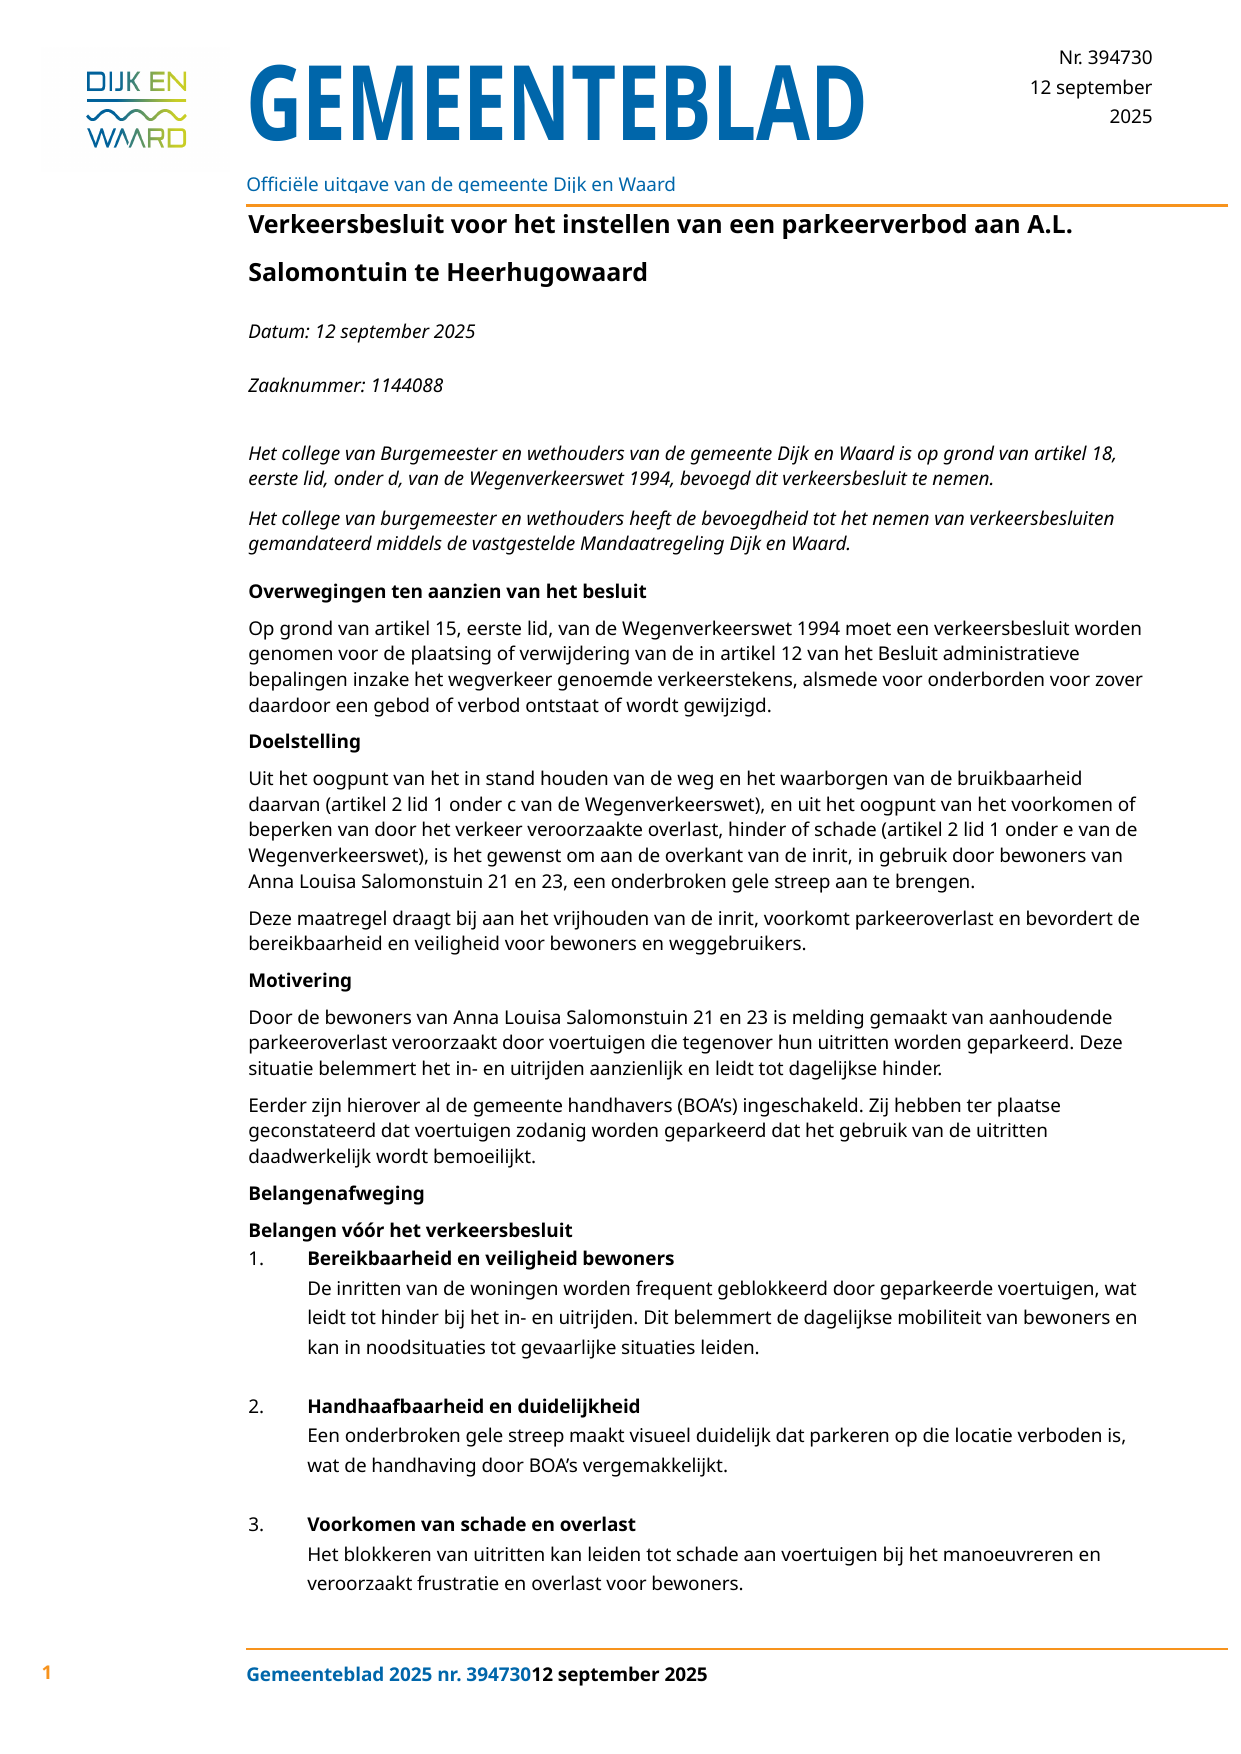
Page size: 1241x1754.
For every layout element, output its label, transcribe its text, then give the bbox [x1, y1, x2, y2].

text Eerder zijn hierover al de gemeente handhavers (BOA’s) ingeschakeld. Zij hebben ter plaatse geconstateerd dat voertuigen zodanig worden geparkeerd dat het gebruik van de uitritten daadwerkelijk wordt bemoeilijkt. [248, 1092, 1152, 1169]
list Een onderbroken gele streep maakt visueel duidelijk dat parkeren op die locatie verboden is, wat de handhaving door BOA’s vergemakkelijkt. [248, 1423, 1152, 1478]
text Door de bewoners van Anna Louisa Salomonstuin 21 en 23 is melding gemaakt van aanhoudende parkeeroverlast veroorzaakt door voertuigen die tegenover hun uitritten worden geparkeerd. Deze situatie belemmert het in- en uitrijden aanzienlijk en leidt tot dagelijkse hinder. [248, 1004, 1152, 1081]
list Handhaafbaarheid en duidelijkheid [248, 1393, 1152, 1419]
text Belangen vóór het verkeersbesluit [248, 1217, 1152, 1242]
text Verkeersbesluit voor het instellen van een parkeerverbod aan A.L. Salomontuin te Heerhugowaard [248, 207, 1152, 288]
text Deze maatregel draagt bij aan het vrijhouden van de inrit, voorkomt parkeeroverlast en bevordert de bereikbaarheid en veiligheid voor bewoners en weggebruikers. [248, 905, 1152, 956]
text Datum: 12 september 2025 [248, 318, 1152, 344]
text Overwegingen ten aanzien van het besluit [248, 578, 1152, 604]
text Doelstelling [248, 728, 1152, 754]
text Het college van burgemeester en wethouders heeft de bevoegdheid tot het nemen van verkeersbesluiten gemandateerd middels de vastgestelde Mandaatregeling Dijk en Waard. [248, 505, 1152, 556]
list Het blokkeren van uitritten kan leiden tot schade aan voertuigen bij het manoeuvreren en veroorzaakt frustratie en overlast voor bewoners. [248, 1541, 1152, 1596]
text Motivering [248, 967, 1152, 993]
text Op grond van artikel 15, eerste lid, van de Wegenverkeerswet 1994 moet een verkeersbesluit worden genomen voor de plaatsing of verwijdering van de in artikel 12 van het Besluit administratieve bepalingen inzake het wegverkeer genoemde verkeerstekens, alsmede voor onderborden voor zover daardoor een gebod of verbod ontstaat of wordt gewijzigd. [248, 615, 1152, 718]
list Bereikbaarheid en veiligheid bewoners [248, 1245, 1152, 1271]
list Voorkomen van schade en overlast [248, 1511, 1152, 1537]
text Belangenafweging [248, 1180, 1152, 1206]
text Het college van Burgemeester en wethouders van de gemeente Dijk en Waard is op grond van artikel 18, eerste lid, onder d, van de Wegenverkeerswet 1994, bevoegd dit verkeersbesluit te nemen. [248, 440, 1152, 491]
text Zaaknummer: 1144088 [248, 372, 1152, 398]
picture [41, 47, 231, 172]
list De inritten van de woningen worden frequent geblokkeerd door geparkeerde voertuigen, wat leidt tot hinder bij het in- en uitrijden. Dit belemmert de dagelijkse mobiliteit van bewoners en kan in noodsituaties tot gevaarlijke situaties leiden. [248, 1275, 1152, 1359]
text Uit het oogpunt van het in stand houden van de weg en het waarborgen van de bruikbaarheid daarvan (artikel 2 lid 1 onder c van de Wegenverkeerswet), en uit het oogpunt van het voorkomen of beperken van door het verkeer veroorzaakte overlast, hinder of schade (artikel 2 lid 1 onder e van de Wegenverkeerswet), is het gewenst om aan de overkant van de inrit, in gebruik door bewoners van Anna Louisa Salomonstuin 21 en 23, een onderbroken gele streep aan te brengen. [248, 765, 1152, 894]
